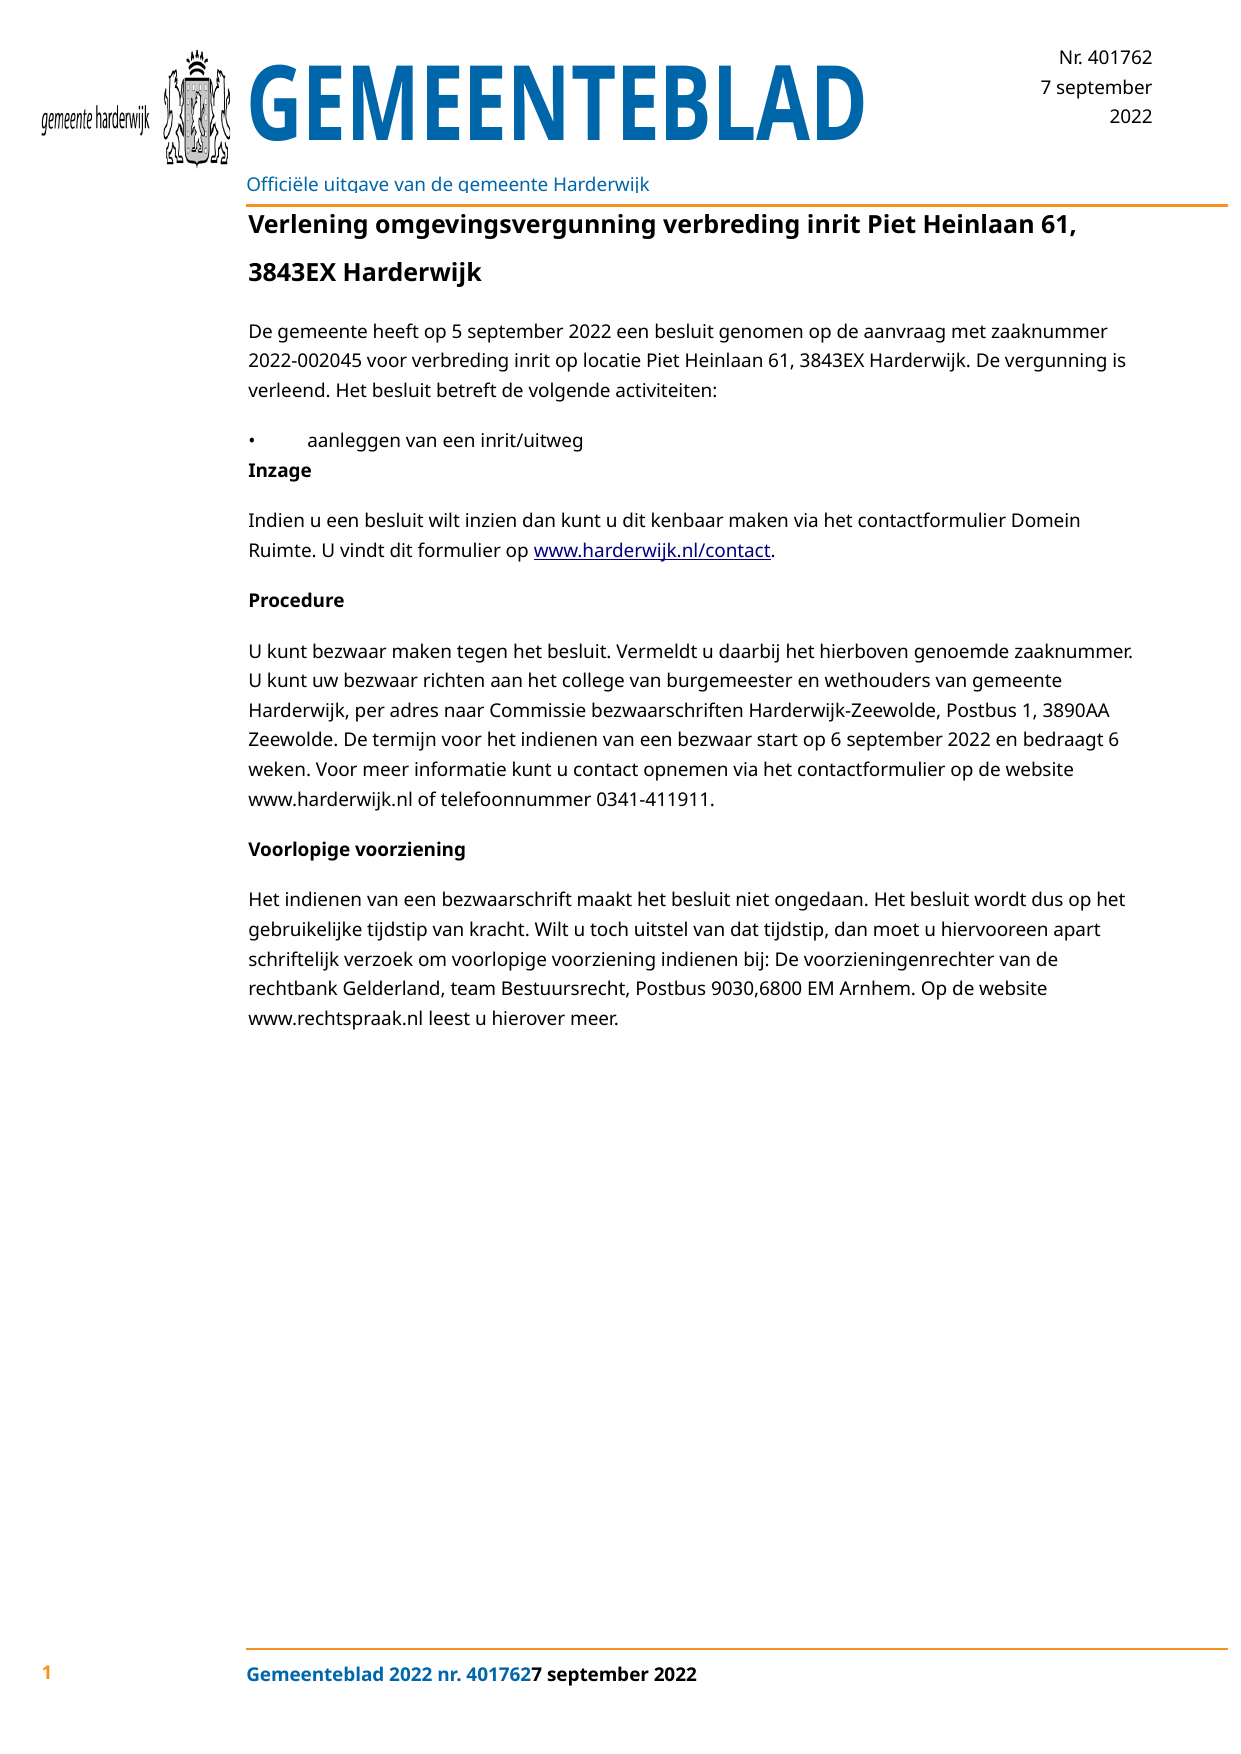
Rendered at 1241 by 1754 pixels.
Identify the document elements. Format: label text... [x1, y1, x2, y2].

text Voorlopige voorziening [248, 836, 1152, 862]
text Verlening omgevingsvergunning verbreding inrit Piet Heinlaan 61, 3843EX Harderwijk [248, 207, 1152, 288]
text Inzage [248, 457, 1152, 483]
text Indien u een besluit wilt inzien dan kunt u dit kenbaar maken via het contactformulier Domein Ruimte. U vindt dit formulier op www.harderwijk.nl/contact. [248, 507, 1152, 563]
list aanleggen van een inrit/uitweg [248, 427, 1152, 453]
picture [41, 47, 231, 172]
text De gemeente heeft op 5 september 2022 een besluit genomen op de aanvraag met zaaknummer 2022-002045 voor verbreding inrit op locatie Piet Heinlaan 61, 3843EX Harderwijk. De vergunning is verleend. Het besluit betreft de volgende activiteiten: [248, 318, 1152, 403]
text Het indienen van een bezwaarschrift maakt het besluit niet ongedaan. Het besluit wordt dus op het gebruikelijke tijdstip van kracht. Wilt u toch uitstel van dat tijdstip, dan moet u hiervooreen apart schriftelijk verzoek om voorlopige voorziening indienen bij: De voorzieningenrechter van de rechtbank Gelderland, team Bestuursrecht, Postbus 9030,6800 EM Arnhem. Op de website www.rechtspraak.nl leest u hierover meer. [248, 887, 1152, 1031]
text U kunt bezwaar maken tegen het besluit. Vermeldt u daarbij het hierboven genoemde zaaknummer. U kunt uw bezwaar richten aan het college van burgemeester en wethouders van gemeente Harderwijk, per adres naar Commissie bezwaarschriften Harderwijk-Zeewolde, Postbus 1, 3890AA Zeewolde. De termijn voor het indienen van een bezwaar start op 6 september 2022 en bedraagt 6 weken. Voor meer informatie kunt u contact opnemen via het contactformulier op de website www.harderwijk.nl of telefoonnummer 0341-411911. [248, 638, 1152, 812]
text Procedure [248, 587, 1152, 613]
